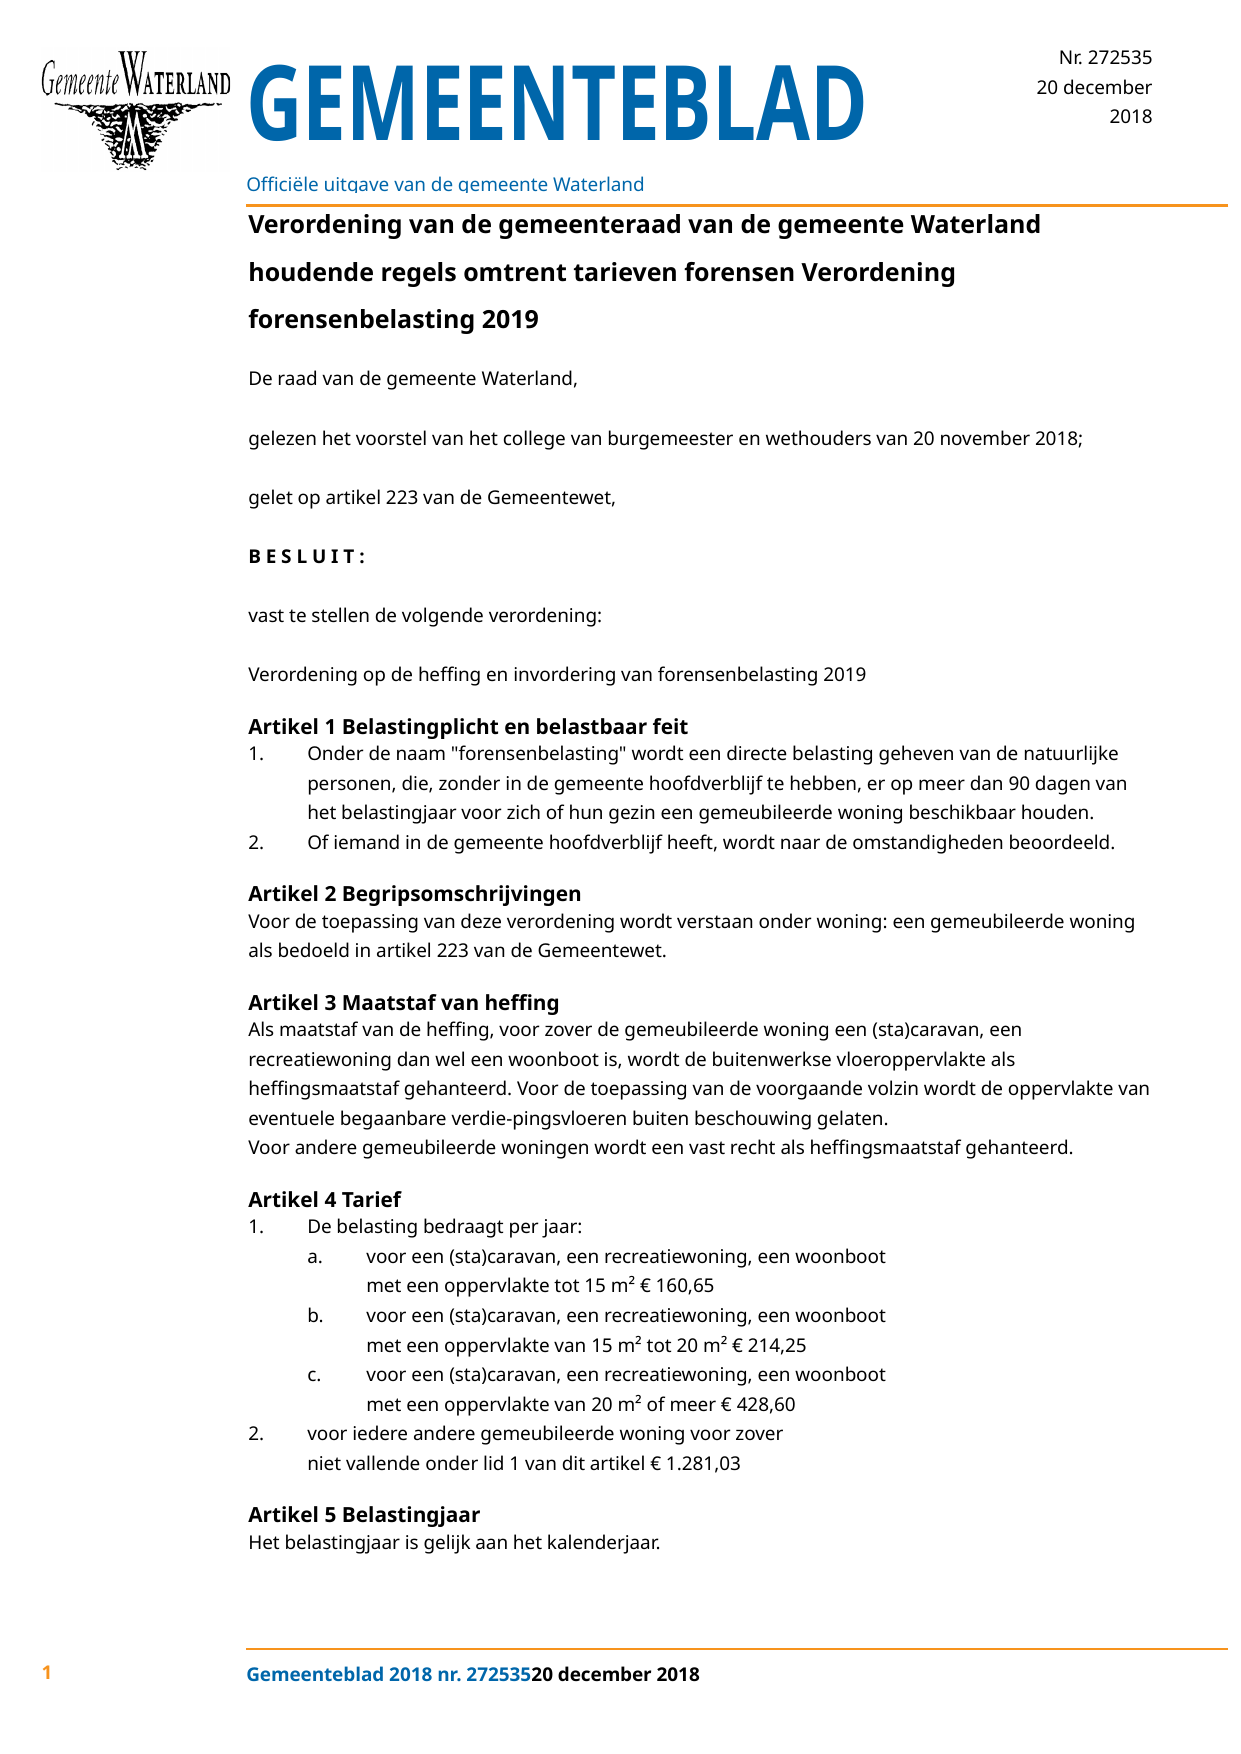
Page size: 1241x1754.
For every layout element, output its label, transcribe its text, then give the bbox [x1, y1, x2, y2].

text gelezen het voorstel van het college van burgemeester en wethouders van 20 november 2018; [248, 425, 1152, 450]
list voor een (sta)caravan, een recreatiewoning, een woonboot [307, 1243, 1152, 1269]
text Artikel 5 Belastingjaar [248, 1501, 1152, 1529]
list De belasting bedraagt per jaar: [248, 1213, 1152, 1239]
text Artikel 3 Maatstaf van heffing [248, 988, 1152, 1016]
list niet vallende onder lid 1 van dit artikel € 1.281,03 [248, 1450, 1152, 1476]
list met een oppervlakte van 15 m² tot 20 m² € 214,25 [307, 1332, 1152, 1357]
text vast te stellen de volgende verordening: [248, 602, 1152, 628]
text Artikel 1 Belastingplicht en belastbaar feit [248, 712, 1152, 740]
list Onder de naam "forensenbelasting" wordt een directe belasting geheven van de natuurlijke personen, die, zonder in de gemeente hoofdverblijf te hebben, er op meer dan 90 dagen van het belastingjaar voor zich of hun gezin een gemeubileerde woning beschikbaar houden. [248, 740, 1152, 825]
list met een oppervlakte van 20 m² of meer € 428,60 [307, 1391, 1152, 1417]
text gelet op artikel 223 van de Gemeentewet, [248, 484, 1152, 509]
list voor een (sta)caravan, een recreatiewoning, een woonboot [307, 1302, 1152, 1328]
list voor een (sta)caravan, een recreatiewoning, een woonboot [307, 1361, 1152, 1387]
text Artikel 4 Tarief [248, 1185, 1152, 1213]
text Verordening op de heffing en invordering van forensenbelasting 2019 [248, 661, 1152, 687]
text Verordening van de gemeenteraad van de gemeente Waterland houdende regels omtrent tarieven forensen Verordening forensenbelasting 2019 [248, 207, 1152, 336]
list voor iedere andere gemeubileerde woning voor zover [248, 1421, 1152, 1446]
text B E S L U I T : [248, 543, 1152, 569]
text Het belastingjaar is gelijk aan het kalenderjaar. [248, 1529, 1152, 1555]
text Voor de toepassing van deze verordening wordt verstaan onder woning: een gemeubileerde woning als bedoeld in artikel 223 van de Gemeentewet. [248, 908, 1152, 963]
text Als maatstaf van de heffing, voor zover de gemeubileerde woning een (sta)caravan, een recreatiewoning dan wel een woonboot is, wordt de buitenwerkse vloeroppervlakte als heffingsmaatstaf gehanteerd. Voor de toepassing van de voorgaande volzin wordt de oppervlakte van eventuele begaanbare verdie-pingsvloeren buiten beschouwing gelaten. [248, 1016, 1152, 1131]
text De raad van de gemeente Waterland, [248, 366, 1152, 391]
picture [41, 47, 231, 172]
text Voor andere gemeubileerde woningen wordt een vast recht als heffingsmaatstaf gehanteerd. [248, 1134, 1152, 1160]
list Of iemand in de gemeente hoofdverblijf heeft, wordt naar de omstandigheden beoordeeld. [248, 829, 1152, 855]
text Artikel 2 Begripsomschrijvingen [248, 879, 1152, 908]
list met een oppervlakte tot 15 m² € 160,65 [307, 1273, 1152, 1298]
